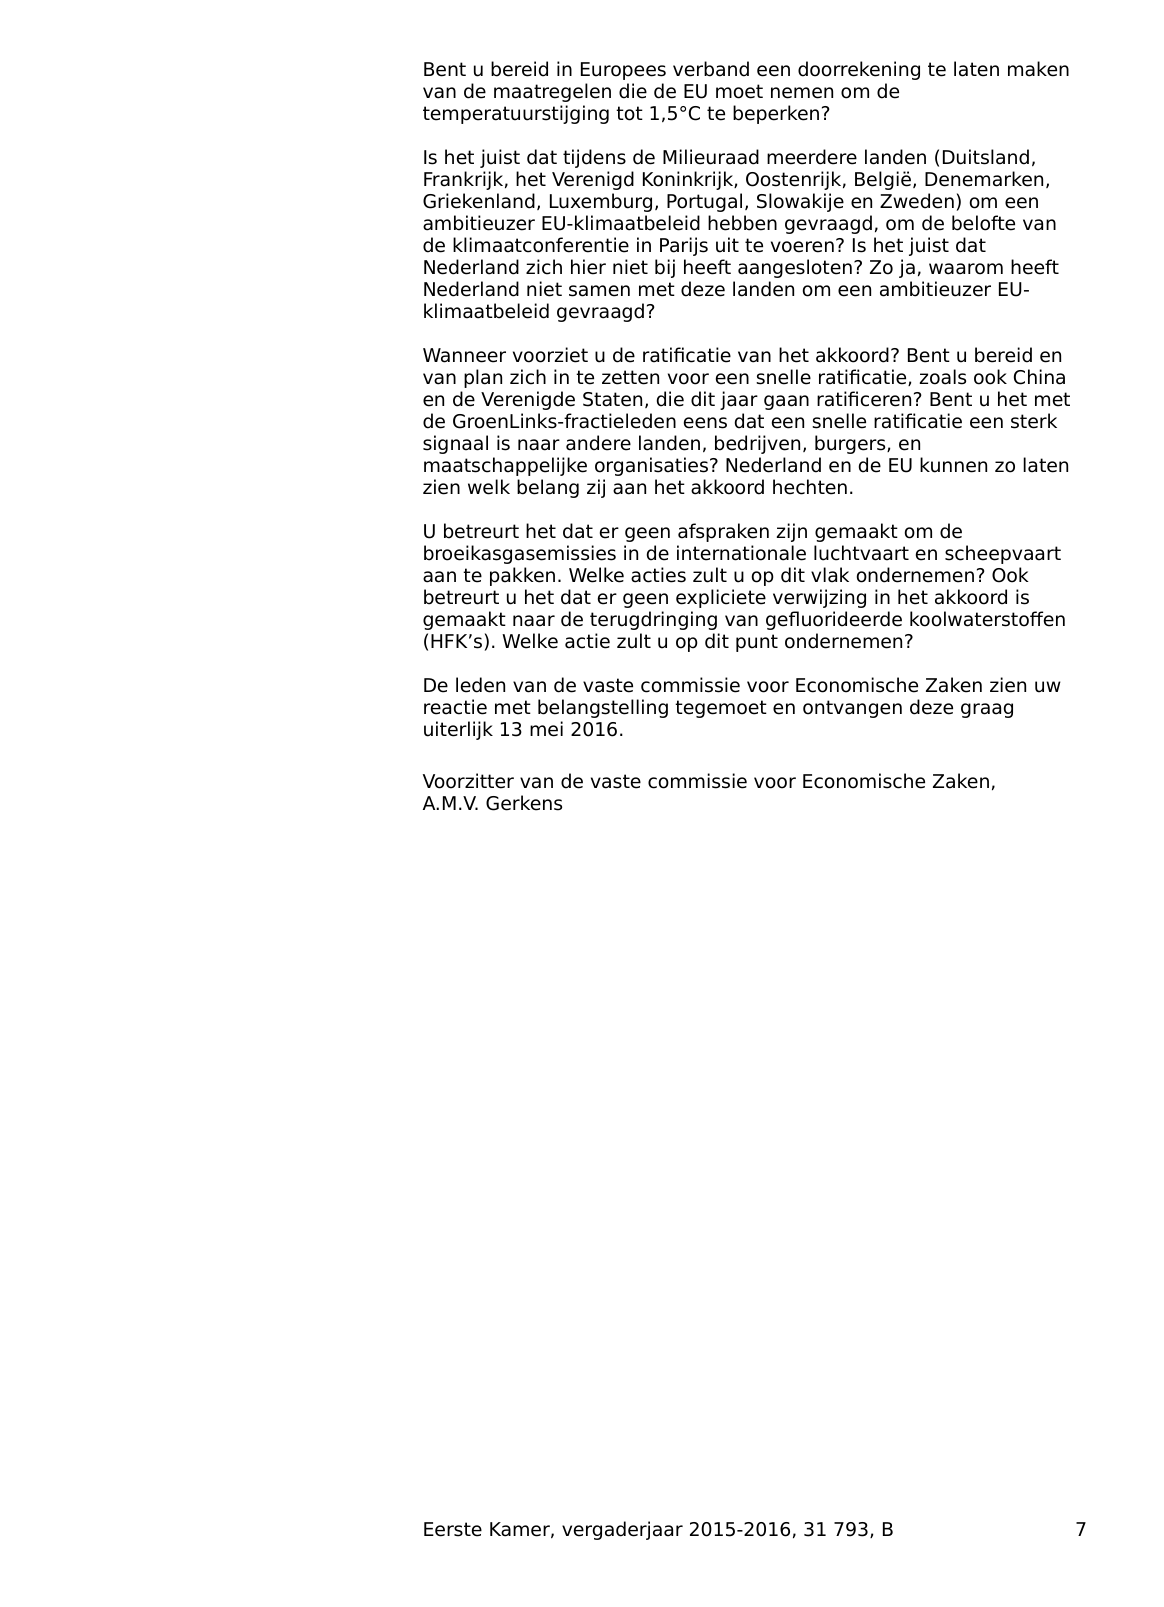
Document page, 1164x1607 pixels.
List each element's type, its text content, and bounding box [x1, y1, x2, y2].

text Voorzitter van de vaste commissie voor Economische Zaken, A.M.V. Gerkens [422, 771, 1087, 815]
text De leden van de vaste commissie voor Economische Zaken zien uw reactie met belangstelling tegemoet en ontvangen deze graag uiterlijk 13 mei 2016. [422, 675, 1087, 741]
text Bent u bereid in Europees verband een doorrekening te laten maken van de maatregelen die de EU moet nemen om de temperatuurstijging tot 1,5°C te beperken? [422, 59, 1087, 125]
text U betreurt het dat er geen afspraken zijn gemaakt om de broeikasgasemissies in de internationale luchtvaart en scheepvaart aan te pakken. Welke acties zult u op dit vlak ondernemen? Ook betreurt u het dat er geen expliciete verwijzing in het akkoord is gemaakt naar de terugdringing van gefluorideerde koolwaterstoffen (HFK’s). Welke actie zult u op dit punt ondernemen? [422, 521, 1087, 653]
text Is het juist dat tijdens de Milieuraad meerdere landen (Duitsland, Frankrijk, het Verenigd Koninkrijk, Oostenrijk, België, Denemarken, Griekenland, Luxemburg, Portugal, Slowakije en Zweden) om een ambitieuzer EU-klimaatbeleid hebben gevraagd, om de belofte van de klimaatconferentie in Parijs uit te voeren? Is het juist dat Nederland zich hier niet bij heeft aangesloten? Zo ja, waarom heeft Nederland niet samen met deze landen om een ambitieuzer EU-klimaatbeleid gevraagd? [422, 147, 1087, 323]
text Wanneer voorziet u de ratificatie van het akkoord? Bent u bereid en van plan zich in te zetten voor een snelle ratificatie, zoals ook China en de Verenigde Staten, die dit jaar gaan ratificeren? Bent u het met de GroenLinks-fractieleden eens dat een snelle ratificatie een sterk signaal is naar andere landen, bedrijven, burgers, en maatschappelijke organisaties? Nederland en de EU kunnen zo laten zien welk belang zij aan het akkoord hechten. [422, 345, 1087, 499]
